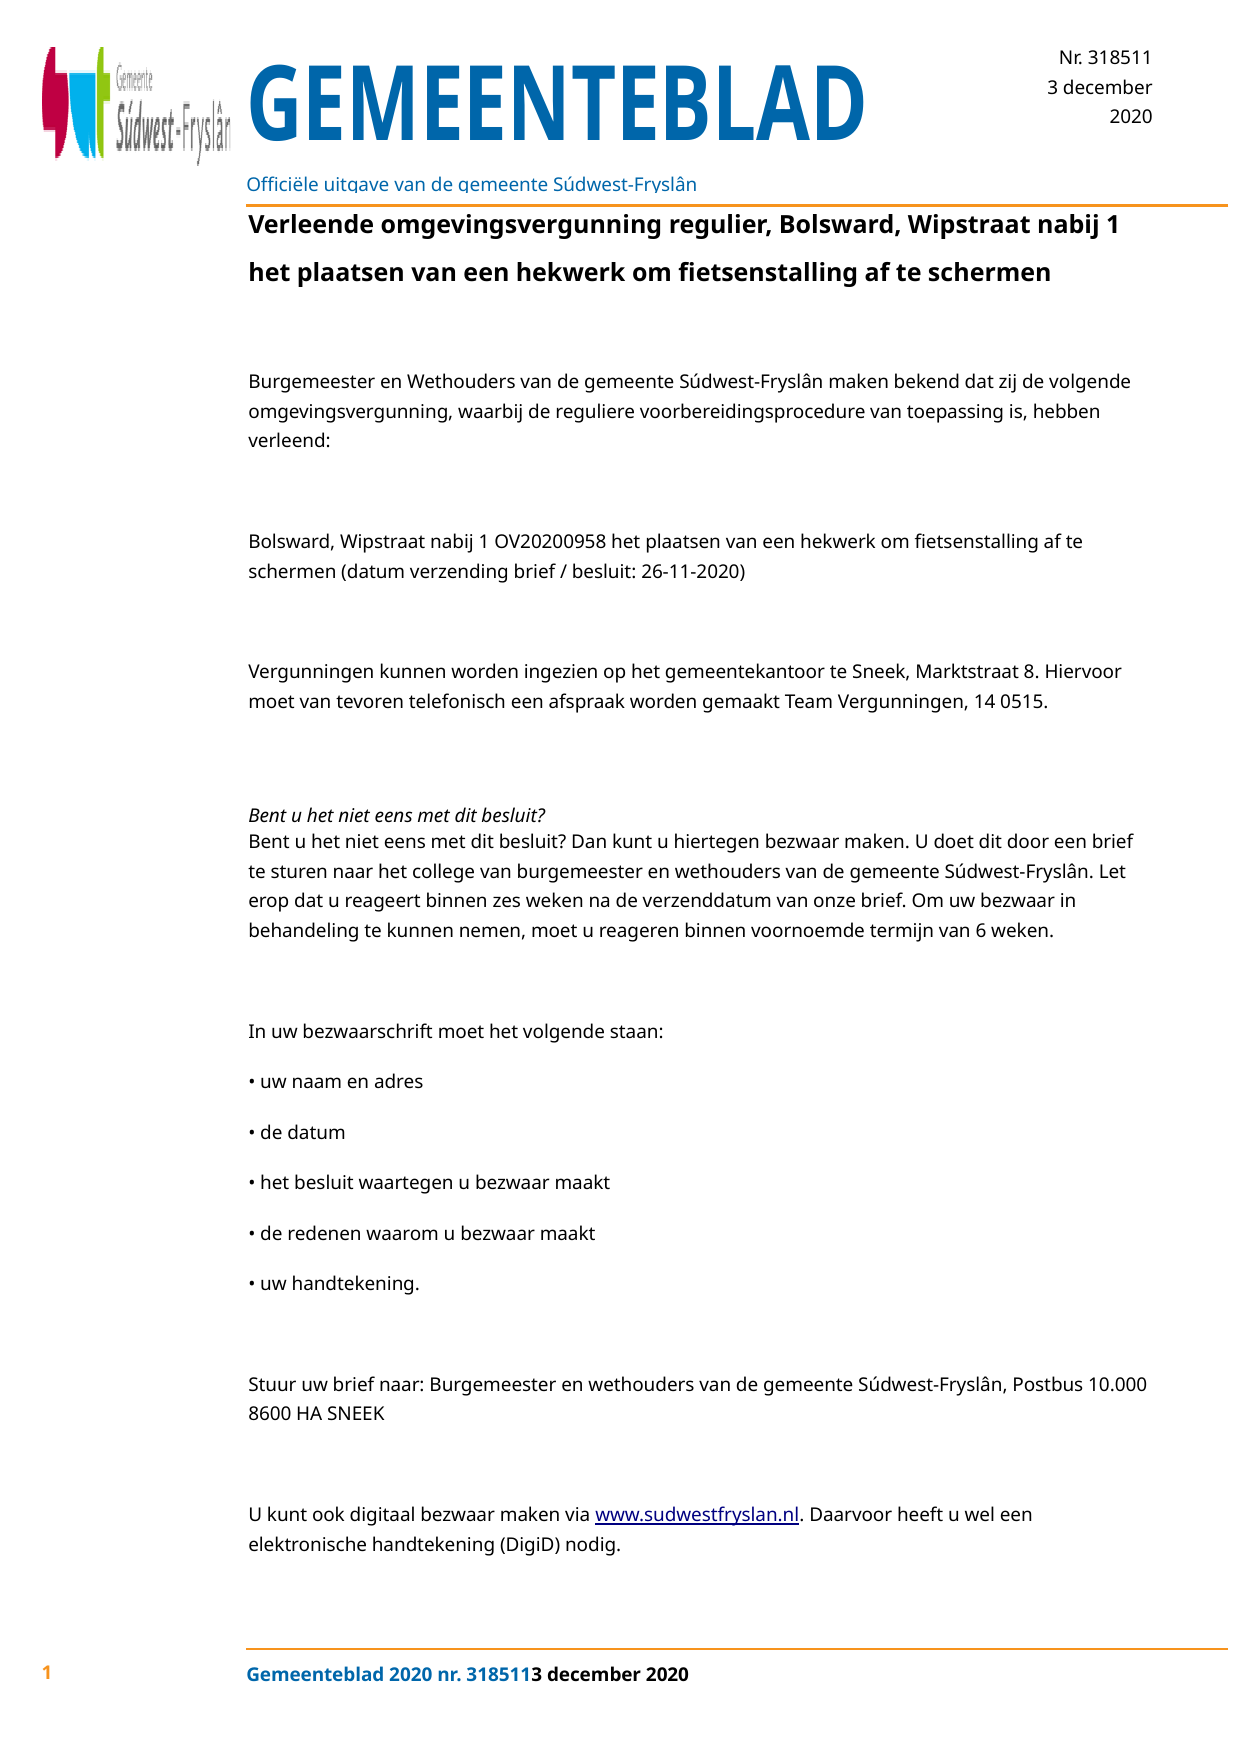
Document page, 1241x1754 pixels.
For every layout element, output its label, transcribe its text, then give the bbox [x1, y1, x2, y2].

text U kunt ook digitaal bezwaar maken via www.sudwestfryslan.nl. Daarvoor heeft u wel een elektronische handtekening (DigiD) nodig. [248, 1501, 1152, 1557]
text Burgemeester en Wethouders van de gemeente Súdwest-Fryslân maken bekend dat zij de volgende omgevingsvergunning, waarbij de reguliere voorbereidingsprocedure van toepassing is, hebben verleend: [248, 368, 1152, 453]
text Bent u het niet eens met dit besluit? [248, 803, 1152, 828]
text Bent u het niet eens met dit besluit? Dan kunt u hiertegen bezwaar maken. U doet dit door een brief te sturen naar het college van burgemeester en wethouders van de gemeente Súdwest-Fryslân. Let erop dat u reageert binnen zes weken na de verzenddatum van onze brief. Om uw bezwaar in behandeling te kunnen nemen, moet u reageren binnen voornoemde termijn van 6 weken. [248, 828, 1152, 943]
text • het besluit waartegen u bezwaar maakt [248, 1169, 1152, 1195]
text In uw bezwaarschrift moet het volgende staan: [248, 1018, 1152, 1044]
text Verleende omgevingsvergunning regulier, Bolsward, Wipstraat nabij 1 het plaatsen van een hekwerk om fietsenstalling af te schermen [248, 207, 1152, 288]
text Vergunningen kunnen worden ingezien op het gemeentekantoor te Sneek, Marktstraat 8. Hiervoor moet van tevoren telefonisch een afspraak worden gemaakt Team Vergunningen, 14 0515. [248, 659, 1152, 714]
picture [41, 47, 231, 172]
text • de redenen waarom u bezwaar maakt [248, 1220, 1152, 1245]
text • de datum [248, 1119, 1152, 1144]
text Bolsward, Wipstraat nabij 1 OV20200958 het plaatsen van een hekwerk om fietsenstalling af te schermen (datum verzending brief / besluit: 26-11-2020) [248, 528, 1152, 584]
text Stuur uw brief naar: Burgemeester en wethouders van de gemeente Súdwest-Fryslân, Postbus 10.000 8600 HA SNEEK [248, 1371, 1152, 1426]
text • uw handtekening. [248, 1270, 1152, 1296]
text • uw naam en adres [248, 1068, 1152, 1094]
